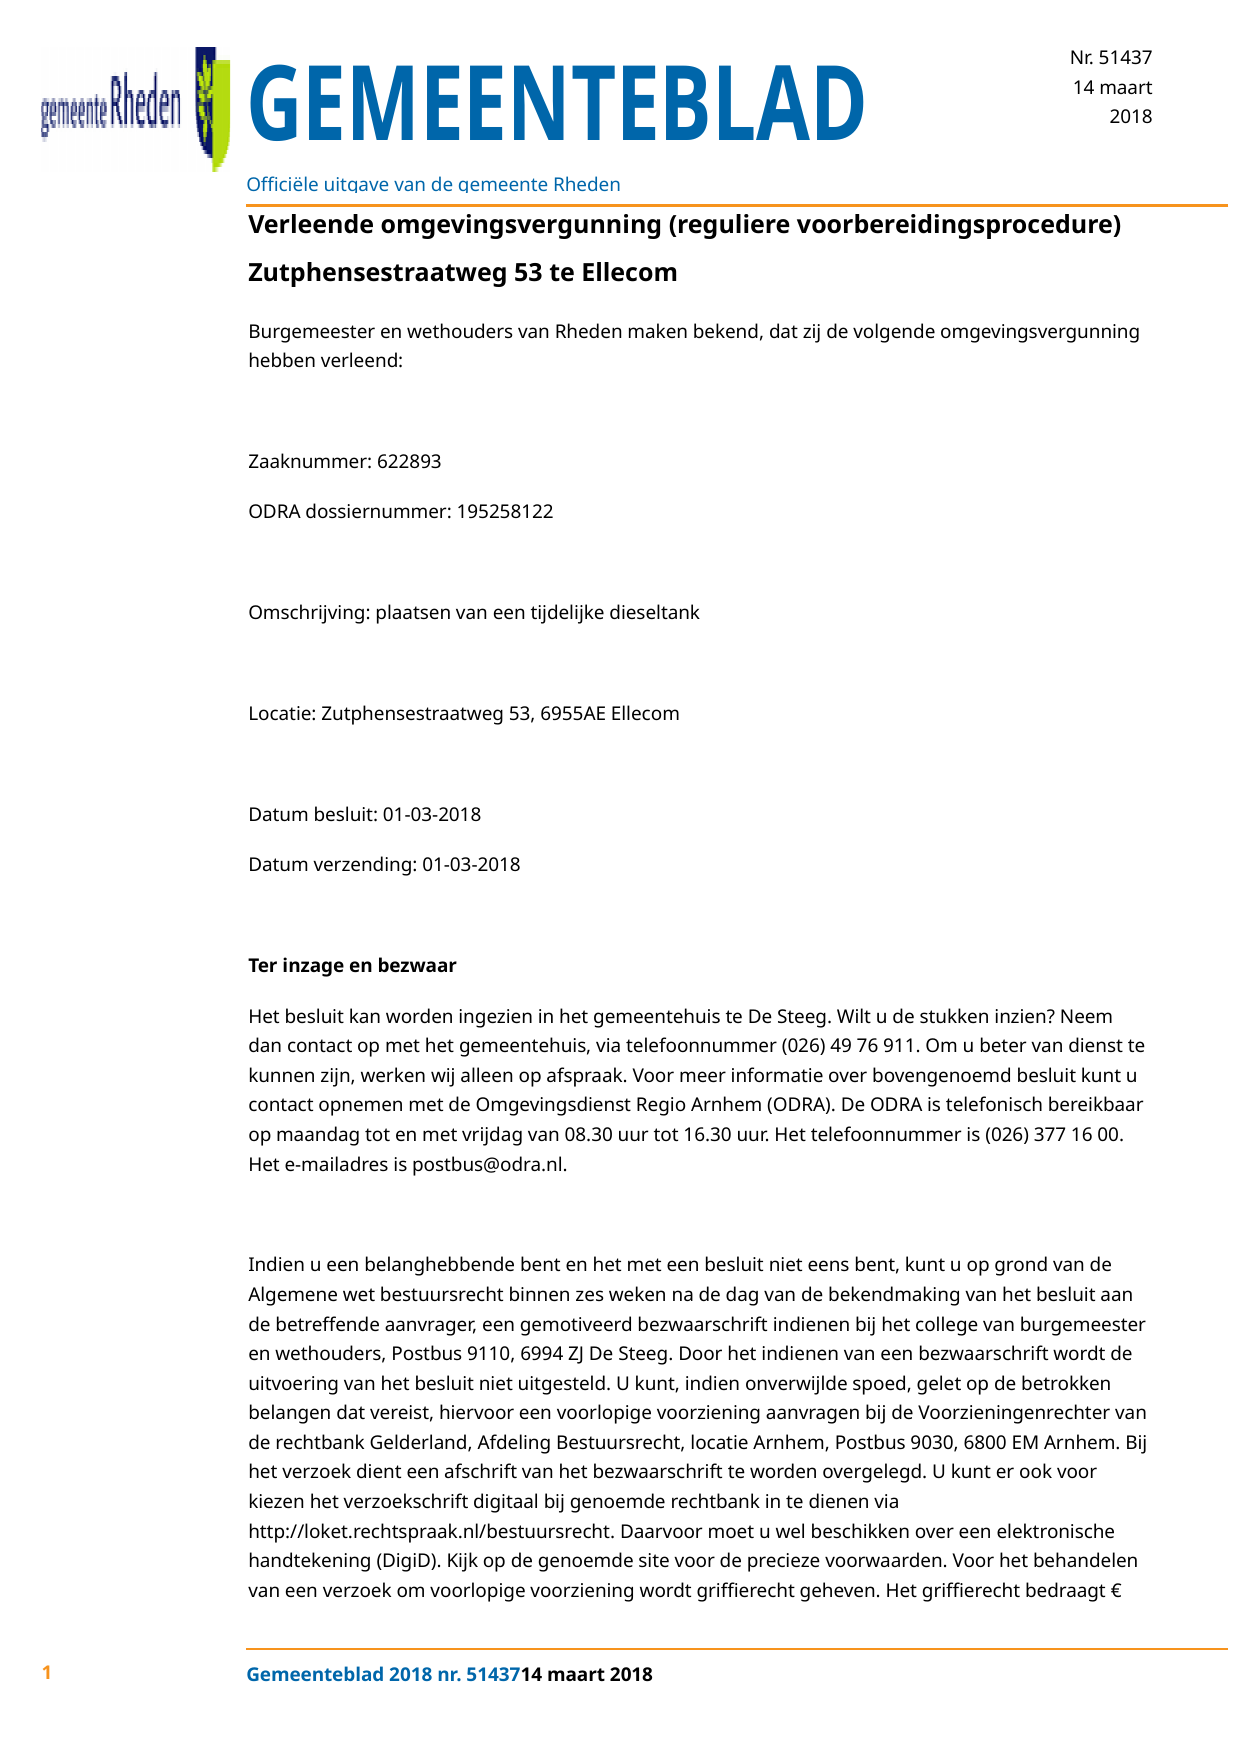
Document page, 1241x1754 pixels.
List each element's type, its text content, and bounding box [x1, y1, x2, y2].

text Omschrijving: plaatsen van een tijdelijke dieseltank [248, 599, 1152, 625]
text Verleende omgevingsvergunning (reguliere voorbereidingsprocedure) Zutphensestraatweg 53 te Ellecom [248, 207, 1152, 288]
text Ter inzage en bezwaar [248, 952, 1152, 978]
text Datum verzending: 01-03-2018 [248, 852, 1152, 877]
text Burgemeester en wethouders van Rheden maken bekend, dat zij de volgende omgevingsvergunning hebben verleend: [248, 318, 1152, 373]
picture [41, 47, 231, 172]
text ODRA dossiernummer: 195258122 [248, 499, 1152, 524]
text Zaaknummer: 622893 [248, 448, 1152, 474]
text Het besluit kan worden ingezien in het gemeentehuis te De Steeg. Wilt u de stukken inzien? Neem dan contact op met het gemeentehuis, via telefoonnummer (026) 49 76 911. Om u beter van dienst te kunnen zijn, werken wij alleen op afspraak. Voor meer informatie over bovengenoemd besluit kunt u contact opnemen met de Omgevingsdienst Regio Arnhem (ODRA). De ODRA is telefonisch bereikbaar op maandag tot en met vrijdag van 08.30 uur tot 16.30 uur. Het telefoonnummer is (026) 377 16 00. Het e-mailadres is postbus@odra.nl. [248, 1003, 1152, 1177]
text Indien u een belanghebbende bent en het met een besluit niet eens bent, kunt u op grond van de Algemene wet bestuursrecht binnen zes weken na de dag van de bekendmaking van het besluit aan de betreffende aanvrager, een gemotiveerd bezwaarschrift indienen bij het college van burgemeester en wethouders, Postbus 9110, 6994 ZJ De Steeg. Door het indienen van een bezwaarschrift wordt de uitvoering van het besluit niet uitgesteld. U kunt, indien onverwijlde spoed, gelet op de betrokken belangen dat vereist, hiervoor een voorlopige voorziening aanvragen bij de Voorzieningenrechter van de rechtbank Gelderland, Afdeling Bestuursrecht, locatie Arnhem, Postbus 9030, 6800 EM Arnhem. Bij het verzoek dient een afschrift van het bezwaarschrift te worden overgelegd. U kunt er ook voor kiezen het verzoekschrift digitaal bij genoemde rechtbank in te dienen via http://loket.rechtspraak.nl/bestuursrecht. Daarvoor moet u wel beschikken over een elektronische handtekening (DigiD). Kijk op de genoemde site voor de precieze voorwaarden. Voor het behandelen van een verzoek om voorlopige voorziening wordt griffierecht geheven. Het griffierecht bedraagt € [248, 1252, 1152, 1603]
text Locatie: Zutphensestraatweg 53, 6955AE Ellecom [248, 700, 1152, 726]
text Datum besluit: 01-03-2018 [248, 801, 1152, 827]
